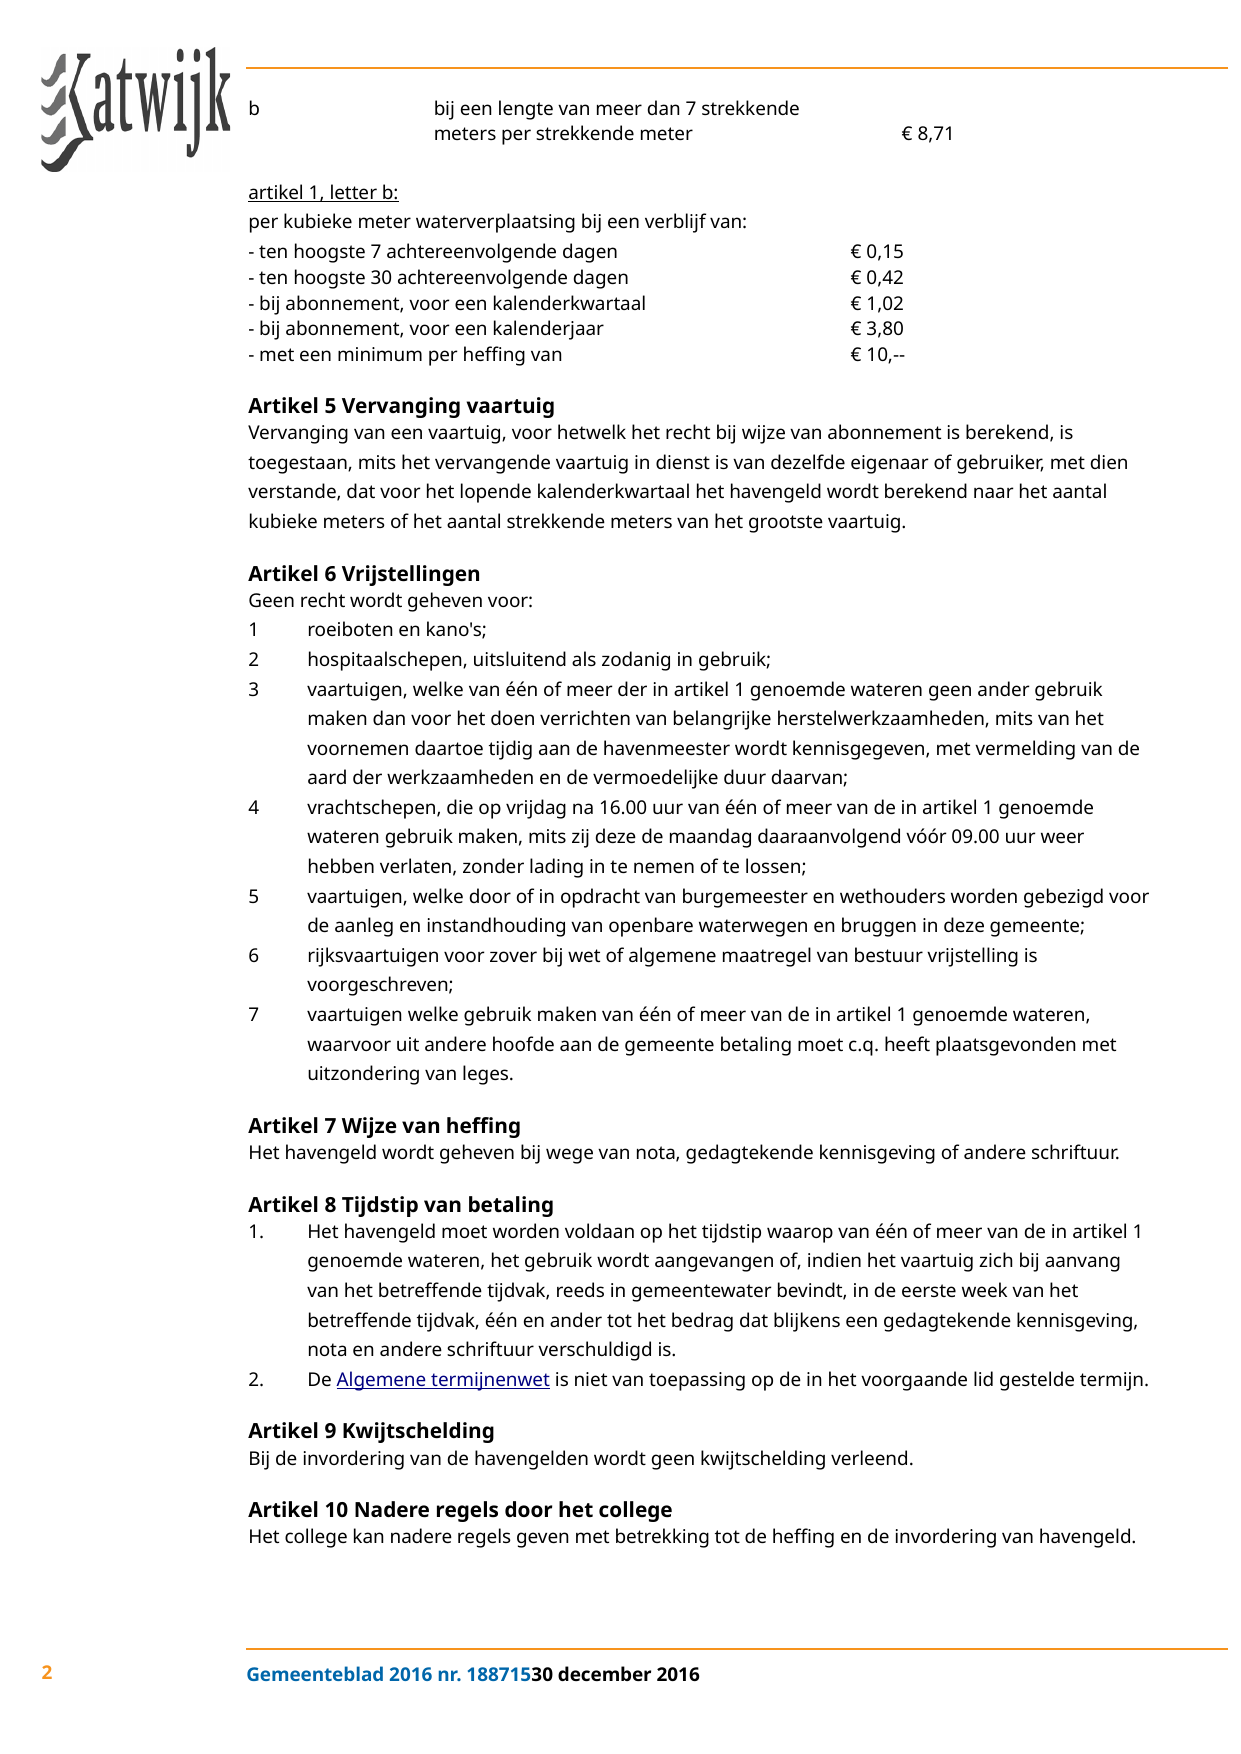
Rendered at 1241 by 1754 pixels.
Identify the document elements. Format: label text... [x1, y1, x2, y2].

text Geen recht wordt geheven voor: [248, 587, 1152, 613]
table_cell € 8,71 [901, 121, 1152, 146]
text Vervanging van een vaartuig, voor hetwelk het recht bij wijze van abonnement is berekend, is toegestaan, mits het vervangende vaartuig in dienst is van dezelfde eigenaar of gebruiker, met dien verstande, dat voor het lopende kalenderkwartaal het havengeld wordt berekend naar het aantal kubieke meters of het aantal strekkende meters van het grootste vaartuig. [248, 419, 1152, 534]
text Artikel 6 Vrijstellingen [248, 559, 1152, 587]
text Artikel 5 Vervanging vaartuig [248, 391, 1152, 419]
text Bij de invordering van de havengelden wordt geen kwijtschelding verleend. [248, 1445, 1152, 1471]
table_cell € 1,02 [850, 290, 1152, 316]
table_cell meters per strekkende meter [434, 121, 901, 146]
list hospitaalschepen, uitsluitend als zodanig in gebruik; [248, 646, 1152, 672]
text Het havengeld wordt geheven bij wege van nota, gedagtekende kennisgeving of andere schriftuur. [248, 1139, 1152, 1165]
table_header € 0,15 [850, 238, 1152, 264]
text per kubieke meter waterverplaatsing bij een verblijf van: [248, 209, 1152, 234]
text Artikel 8 Tijdstip van betaling [248, 1190, 1152, 1218]
list Het havengeld moet worden voldaan op het tijdstip waarop van één of meer van de in artikel 1 genoemde wateren, het gebruik wordt aangevangen of, indien het vaartuig zich bij aanvang van het betreffende tijdvak, reeds in gemeentewater bevindt, in de eerste week van het betreffende tijdvak, één en ander tot het bedrag dat blijkens een gedagtekende kennisgeving, nota en andere schriftuur verschuldigd is. [248, 1218, 1152, 1362]
text artikel 1, letter b: [248, 179, 1152, 205]
table_cell bij een lengte van meer dan 7 strekkende [434, 95, 901, 121]
list vaartuigen, welke van één of meer der in artikel 1 genoemde wateren geen ander gebruik maken dan voor het doen verrichten van belangrijke herstelwerkzaamheden, mits van het voornemen daartoe tijdig aan de havenmeester wordt kennisgegeven, met vermelding van de aard der werkzaamheden en de vermoedelijke duur daarvan; [248, 676, 1152, 790]
picture [41, 47, 231, 172]
text Artikel 9 Kwijtschelding [248, 1416, 1152, 1445]
list vrachtschepen, die op vrijdag na 16.00 uur van één of meer van de in artikel 1 genoemde wateren gebruik maken, mits zij deze de maandag daaraanvolgend vóór 09.00 uur weer hebben verlaten, zonder lading in te nemen of te lossen; [248, 794, 1152, 879]
table_cell [248, 121, 433, 146]
table_cell [901, 95, 1152, 121]
list vaartuigen welke gebruik maken van één of meer van de in artikel 1 genoemde wateren, waarvoor uit andere hoofde aan de gemeente betaling moet c.q. heeft plaatsgevonden met uitzondering van leges. [248, 1001, 1152, 1086]
table_cell € 10,-- [850, 341, 1152, 367]
table_cell - bij abonnement, voor een kalenderjaar [248, 316, 850, 341]
text Het college kan nadere regels geven met betrekking tot de heffing en de invordering van havengeld. [248, 1524, 1152, 1549]
text Artikel 7 Wijze van heffing [248, 1111, 1152, 1139]
table_cell - met een minimum per heffing van [248, 341, 850, 367]
text Artikel 10 Nadere regels door het college [248, 1495, 1152, 1524]
table_header - ten hoogste 7 achtereenvolgende dagen [248, 238, 850, 264]
list roeiboten en kano's; [248, 617, 1152, 642]
list vaartuigen, welke door of in opdracht van burgemeester en wethouders worden gebezigd voor de aanleg en instandhouding van openbare waterwegen en bruggen in deze gemeente; [248, 883, 1152, 938]
list rijksvaartuigen voor zover bij wet of algemene maatregel van bestuur vrijstelling is voorgeschreven; [248, 942, 1152, 997]
table_cell - bij abonnement, voor een kalenderkwartaal [248, 290, 850, 316]
list De Algemene termijnenwet is niet van toepassing op de in het voorgaande lid gestelde termijn. [248, 1366, 1152, 1392]
table_cell - ten hoogste 30 achtereenvolgende dagen [248, 264, 850, 290]
table_cell € 3,80 [850, 316, 1152, 341]
table_cell € 0,42 [850, 264, 1152, 290]
table_cell b [248, 95, 433, 121]
